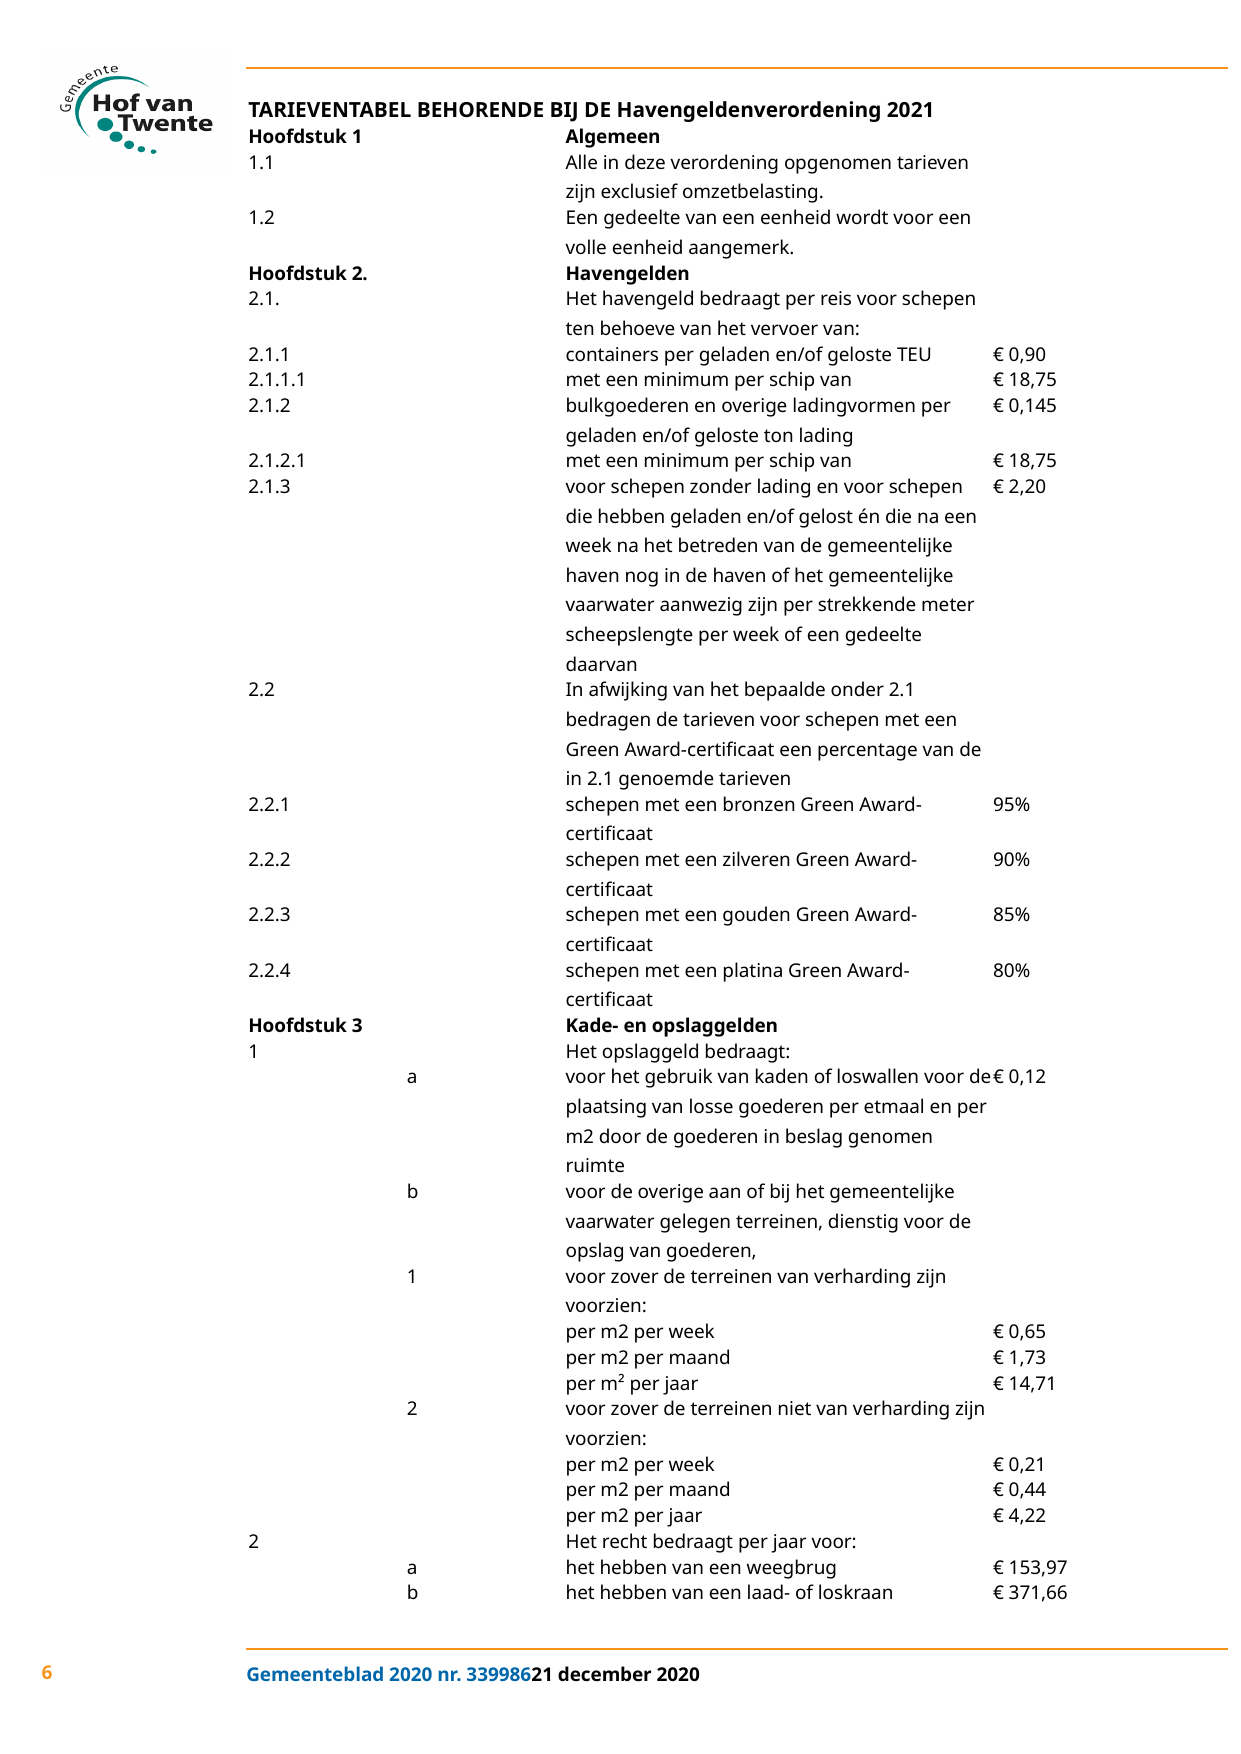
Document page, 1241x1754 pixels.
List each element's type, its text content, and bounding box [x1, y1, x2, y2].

table_cell [993, 1012, 1152, 1038]
table_cell 90% [993, 846, 1152, 902]
table_cell per m2 per week [565, 1319, 993, 1344]
table_cell het hebben van een laad- of loskraan [565, 1580, 993, 1605]
table_cell Hoofdstuk 3 [248, 1012, 565, 1038]
table_cell 2.2.2 [248, 846, 565, 902]
table_cell b [407, 1178, 565, 1263]
table_cell € 0,12 [993, 1064, 1152, 1178]
table_cell € 4,22 [993, 1503, 1152, 1528]
table_cell voor de overige aan of bij het gemeentelijke vaarwater gelegen terreinen, dienstig voor de opslag van goederen, [565, 1178, 993, 1263]
table_cell voor het gebruik van kaden of loswallen voor de plaatsing van losse goederen per etmaal en per m2 door de goederen in beslag genomen ruimte [565, 1064, 993, 1178]
table_cell € 2,20 [993, 473, 1152, 677]
table_header [993, 124, 1152, 149]
table_cell € 18,75 [993, 448, 1152, 473]
table_cell 2.1.1 [248, 341, 565, 367]
table_cell schepen met een gouden Green Award-certificaat [565, 902, 993, 957]
table_cell 80% [993, 957, 1152, 1012]
table_cell Alle in deze verordening opgenomen tarieven zijn exclusief omzetbelasting. [565, 149, 993, 204]
table_cell € 153,97 [993, 1554, 1152, 1579]
table_cell 1 [407, 1263, 565, 1318]
table_cell [993, 677, 1152, 791]
table_cell a [407, 1554, 565, 1579]
table_cell [993, 1038, 1152, 1064]
table_cell 2.2.4 [248, 957, 565, 1012]
table_cell [248, 1580, 407, 1605]
table_cell Havengelden [565, 260, 993, 286]
table_cell [993, 205, 1152, 260]
table_cell 2 [407, 1396, 565, 1451]
text TARIEVENTABEL BEHORENDE BIJ DE Havengeldenverordening 2021 [248, 95, 1152, 123]
table_cell [248, 1396, 407, 1451]
table_cell [248, 1370, 565, 1396]
table_cell 2.2 [248, 677, 565, 791]
table_cell [248, 1344, 565, 1370]
table_cell 1.1 [248, 149, 565, 204]
table_cell € 1,73 [993, 1344, 1152, 1370]
table_cell [248, 1451, 565, 1477]
table_cell 2.2.1 [248, 791, 565, 846]
table_cell € 0,90 [993, 341, 1152, 367]
table_cell [248, 1178, 407, 1263]
table_cell In afwijking van het bepaalde onder 2.1 bedragen de tarieven voor schepen met een Green Award-certificaat een percentage van de in 2.1 genoemde tarieven [565, 677, 993, 791]
table_cell schepen met een zilveren Green Award-certificaat [565, 846, 993, 902]
table_cell [248, 1503, 565, 1528]
table_header Hoofdstuk 1 [248, 124, 565, 149]
table_cell 85% [993, 902, 1152, 957]
table_cell per m2 per maand [565, 1477, 993, 1502]
table_cell voor zover de terreinen van verharding zijn voorzien: [565, 1263, 993, 1318]
table_cell [248, 1477, 565, 1502]
table_cell [993, 1396, 1152, 1451]
table_cell a [407, 1064, 565, 1178]
table_cell € 18,75 [993, 367, 1152, 392]
picture [41, 47, 231, 172]
table_cell [248, 1263, 407, 1318]
table_cell Het recht bedraagt per jaar voor: [565, 1528, 993, 1554]
table_cell Kade- en opslaggelden [565, 1012, 993, 1038]
table_cell voor zover de terreinen niet van verharding zijn voorzien: [565, 1396, 993, 1451]
table_cell Een gedeelte van een eenheid wordt voor een volle eenheid aangemerk. [565, 205, 993, 260]
table_cell [993, 260, 1152, 286]
table_cell [993, 286, 1152, 341]
table_cell per m2 per jaar [565, 1503, 993, 1528]
table_cell 2.1.2.1 [248, 448, 565, 473]
table_cell € 0,145 [993, 392, 1152, 448]
table_cell 1 [248, 1038, 565, 1064]
table_cell [248, 1064, 407, 1178]
table_cell 1.2 [248, 205, 565, 260]
table_cell 2.1.2 [248, 392, 565, 448]
table_cell € 0,21 [993, 1451, 1152, 1477]
table_cell b [407, 1580, 565, 1605]
table_cell per m2 per maand [565, 1344, 993, 1370]
table_cell 2 [248, 1528, 565, 1554]
table_cell € 14,71 [993, 1370, 1152, 1396]
table_cell 2.2.3 [248, 902, 565, 957]
table_cell het hebben van een weegbrug [565, 1554, 993, 1579]
table_cell [248, 1319, 565, 1344]
table_cell Het havengeld bedraagt per reis voor schepen ten behoeve van het vervoer van: [565, 286, 993, 341]
table_cell 2.1.1.1 [248, 367, 565, 392]
table_cell [993, 149, 1152, 204]
table_cell 2.1. [248, 286, 565, 341]
table_cell Hoofdstuk 2. [248, 260, 565, 286]
table_cell [993, 1263, 1152, 1318]
table_cell schepen met een platina Green Award-certificaat [565, 957, 993, 1012]
table_cell per m² per jaar [565, 1370, 993, 1396]
table_cell met een minimum per schip van [565, 448, 993, 473]
table_cell [993, 1178, 1152, 1263]
table_cell voor schepen zonder lading en voor schepen die hebben geladen en/of gelost én die na een week na het betreden van de gemeentelijke haven nog in de haven of het gemeentelijke vaarwater aanwezig zijn per strekkende meter scheepslengte per week of een gedeelte daarvan [565, 473, 993, 677]
table_cell € 371,66 [993, 1580, 1152, 1605]
table_cell met een minimum per schip van [565, 367, 993, 392]
table_cell containers per geladen en/of geloste TEU [565, 341, 993, 367]
table_cell 2.1.3 [248, 473, 565, 677]
table_cell € 0,44 [993, 1477, 1152, 1502]
table_cell [248, 1554, 407, 1579]
table_cell schepen met een bronzen Green Award-certificaat [565, 791, 993, 846]
table_cell € 0,65 [993, 1319, 1152, 1344]
table_cell 95% [993, 791, 1152, 846]
table_cell per m2 per week [565, 1451, 993, 1477]
table_header Algemeen [565, 124, 993, 149]
table_cell bulkgoederen en overige ladingvormen per geladen en/of geloste ton lading [565, 392, 993, 448]
table_cell Het opslaggeld bedraagt: [565, 1038, 993, 1064]
table_cell [993, 1528, 1152, 1554]
